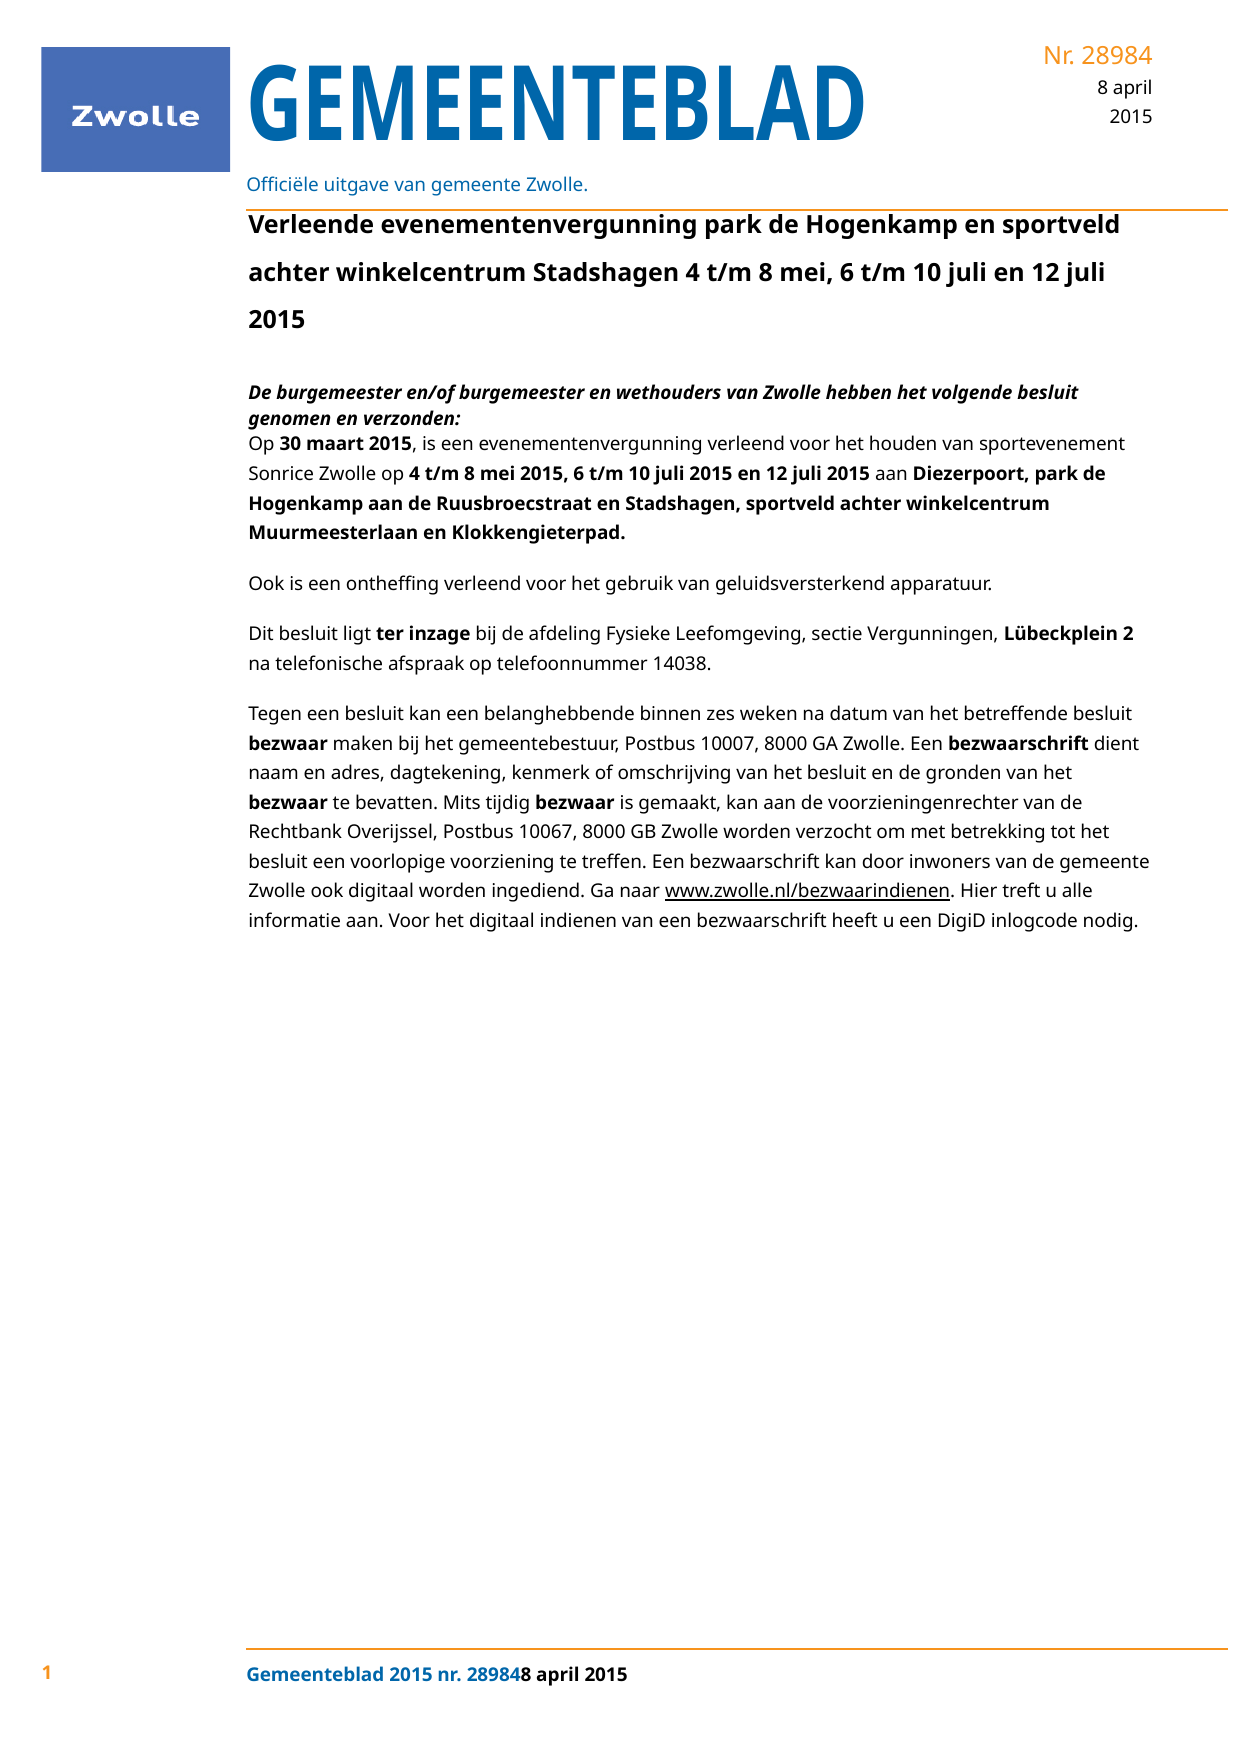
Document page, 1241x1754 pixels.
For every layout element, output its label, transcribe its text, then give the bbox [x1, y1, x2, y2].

text Op 30 maart 2015, is een evenementenvergunning verleend voor het houden van sportevenement Sonrice Zwolle op 4 t/m 8 mei 2015, 6 t/m 10 juli 2015 en 12 juli 2015 aan Diezerpoort, park de Hogenkamp aan de Ruusbroecstraat en Stadshagen, sportveld achter winkelcentrum Muurmeesterlaan en Klokkengieterpad. [248, 431, 1152, 545]
text Ook is een ontheffing verleend voor het gebruik van geluidsversterkend apparatuur. [248, 570, 1152, 595]
text De burgemeester en/of burgemeester en wethouders van Zwolle hebben het volgende besluit genomen en verzonden: [248, 379, 1152, 431]
text Verleende evenementenvergunning park de Hogenkamp en sportveld achter winkelcentrum Stadshagen 4 t/m 8 mei, 6 t/m 10 juli en 12 juli 2015 [248, 211, 1152, 336]
picture [41, 47, 231, 172]
text Dit besluit ligt ter inzage bij de afdeling Fysieke Leefomgeving, sectie Vergunningen, Lübeckplein 2 na telefonische afspraak op telefoonnummer 14038. [248, 620, 1152, 675]
text Tegen een besluit kan een belanghebbende binnen zes weken na datum van het betreffende besluit bezwaar maken bij het gemeentebestuur, Postbus 10007, 8000 GA Zwolle. Een bezwaarschrift dient naam en adres, dagtekening, kenmerk of omschrijving van het besluit en de gronden van het bezwaar te bevatten. Mits tijdig bezwaar is gemaakt, kan aan de voorzieningenrechter van de Rechtbank Overijssel, Postbus 10067, 8000 GB Zwolle worden verzocht om met betrekking tot het besluit een voorlopige voorziening te treffen. Een bezwaarschrift kan door inwoners van de gemeente Zwolle ook digitaal worden ingediend. Ga naar www.zwolle.nl/bezwaarindienen. Hier treft u alle informatie aan. Voor het digitaal indienen van een bezwaarschrift heeft u een DigiD inlogcode nodig. [248, 700, 1152, 933]
